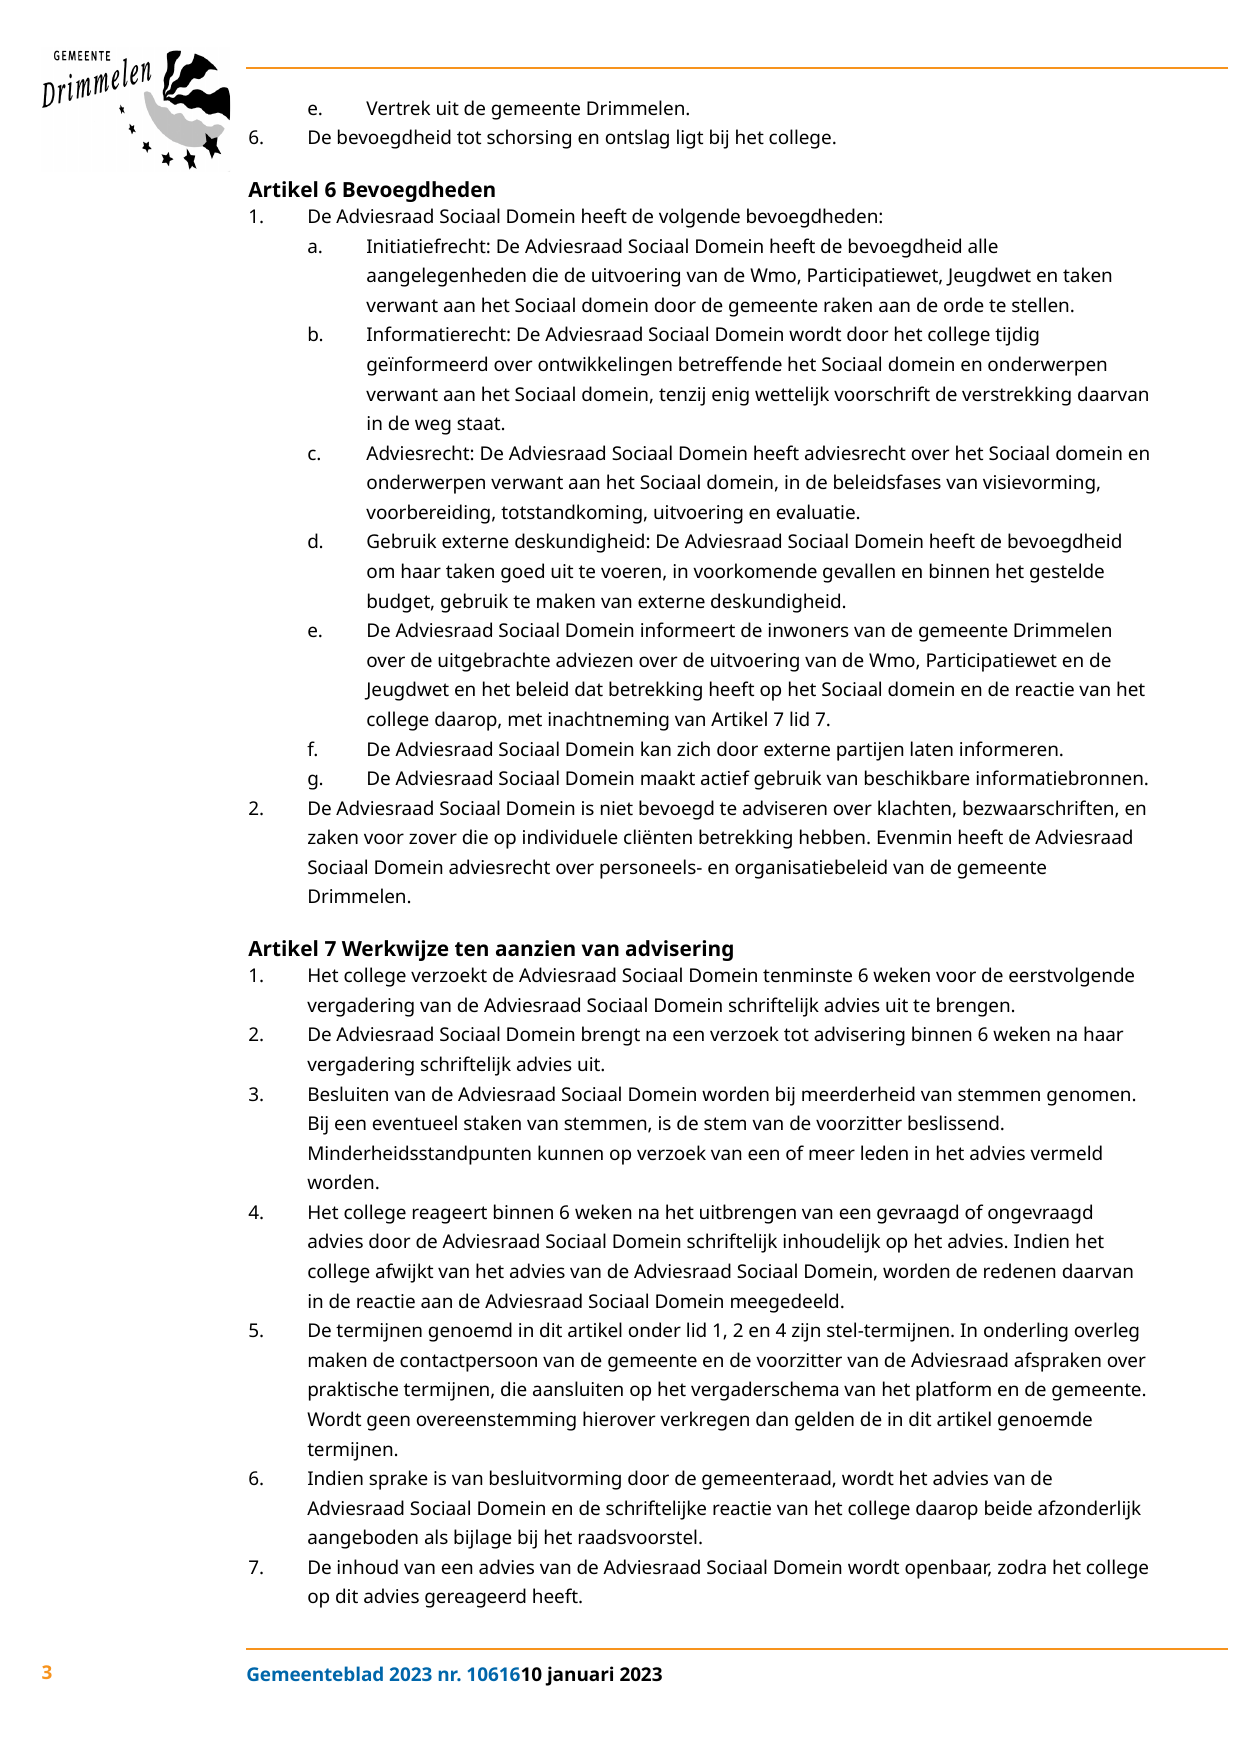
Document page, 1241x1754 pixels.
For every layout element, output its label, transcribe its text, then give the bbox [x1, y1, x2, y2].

list De Adviesraad Sociaal Domein kan zich door externe partijen laten informeren. [307, 736, 1152, 761]
list Gebruik externe deskundigheid: De Adviesraad Sociaal Domein heeft de bevoegdheid om haar taken goed uit te voeren, in voorkomende gevallen en binnen het gestelde budget, gebruik te maken van externe deskundigheid. [307, 529, 1152, 613]
list Vertrek uit de gemeente Drimmelen. [307, 95, 1152, 121]
list Besluiten van de Adviesraad Sociaal Domein worden bij meerderheid van stemmen genomen. Bij een eventueel staken van stemmen, is de stem van de voorzitter beslissend. Minderheidsstandpunten kunnen op verzoek van een of meer leden in het advies vermeld worden. [248, 1081, 1152, 1195]
list De Adviesraad Sociaal Domein heeft de volgende bevoegdheden: [248, 203, 1152, 229]
list Adviesrecht: De Adviesraad Sociaal Domein heeft adviesrecht over het Sociaal domein en onderwerpen verwant aan het Sociaal domein, in de beleidsfases van visievorming, voorbereiding, totstandkoming, uitvoering en evaluatie. [307, 440, 1152, 525]
picture [41, 47, 231, 172]
list De inhoud van een advies van de Adviesraad Sociaal Domein wordt openbaar, zodra het college op dit advies gereageerd heeft. [248, 1554, 1152, 1609]
list De Adviesraad Sociaal Domein maakt actief gebruik van beschikbare informatiebronnen. [307, 765, 1152, 791]
text Artikel 6 Bevoegdheden [248, 175, 1152, 203]
list Het college reageert binnen 6 weken na het uitbrengen van een gevraagd of ongevraagd advies door de Adviesraad Sociaal Domein schriftelijk inhoudelijk op het advies. Indien het college afwijkt van het advies van de Adviesraad Sociaal Domein, worden de redenen daarvan in de reactie aan de Adviesraad Sociaal Domein meegedeeld. [248, 1199, 1152, 1314]
list De termijnen genoemd in dit artikel onder lid 1, 2 en 4 zijn stel-termijnen. In onderling overleg maken de contactpersoon van de gemeente en de voorzitter van de Adviesraad afspraken over praktische termijnen, die aansluiten op het vergaderschema van het platform en de gemeente. Wordt geen overeenstemming hierover verkregen dan gelden de in dit artikel genoemde termijnen. [248, 1317, 1152, 1462]
list Initiatiefrecht: De Adviesraad Sociaal Domein heeft de bevoegdheid alle aangelegenheden die de uitvoering van de Wmo, Participatiewet, Jeugdwet en taken verwant aan het Sociaal domein door de gemeente raken aan de orde te stellen. [307, 233, 1152, 318]
list De bevoegdheid tot schorsing en ontslag ligt bij het college. [248, 124, 1152, 150]
text Artikel 7 Werkwijze ten aanzien van advisering [248, 934, 1152, 962]
list De Adviesraad Sociaal Domein informeert de inwoners van de gemeente Drimmelen over de uitgebrachte adviezen over de uitvoering van de Wmo, Participatiewet en de Jeugdwet en het beleid dat betrekking heeft op het Sociaal domein en de reactie van het college daarop, met inachtneming van Artikel 7 lid 7. [307, 617, 1152, 732]
list Indien sprake is van besluitvorming door de gemeenteraad, wordt het advies van de Adviesraad Sociaal Domein en de schriftelijke reactie van het college daarop beide afzonderlijk aangeboden als bijlage bij het raadsvoorstel. [248, 1465, 1152, 1550]
list De Adviesraad Sociaal Domein brengt na een verzoek tot advisering binnen 6 weken na haar vergadering schriftelijk advies uit. [248, 1022, 1152, 1077]
list De Adviesraad Sociaal Domein is niet bevoegd te adviseren over klachten, bezwaarschriften, en zaken voor zover die op individuele cliënten betrekking hebben. Evenmin heeft de Adviesraad Sociaal Domein adviesrecht over personeels- en organisatiebeleid van de gemeente Drimmelen. [248, 795, 1152, 909]
list Het college verzoekt de Adviesraad Sociaal Domein tenminste 6 weken voor de eerstvolgende vergadering van de Adviesraad Sociaal Domein schriftelijk advies uit te brengen. [248, 962, 1152, 1018]
list Informatierecht: De Adviesraad Sociaal Domein wordt door het college tijdig geïnformeerd over ontwikkelingen betreffende het Sociaal domein en onderwerpen verwant aan het Sociaal domein, tenzij enig wettelijk voorschrift de verstrekking daarvan in de weg staat. [307, 322, 1152, 436]
